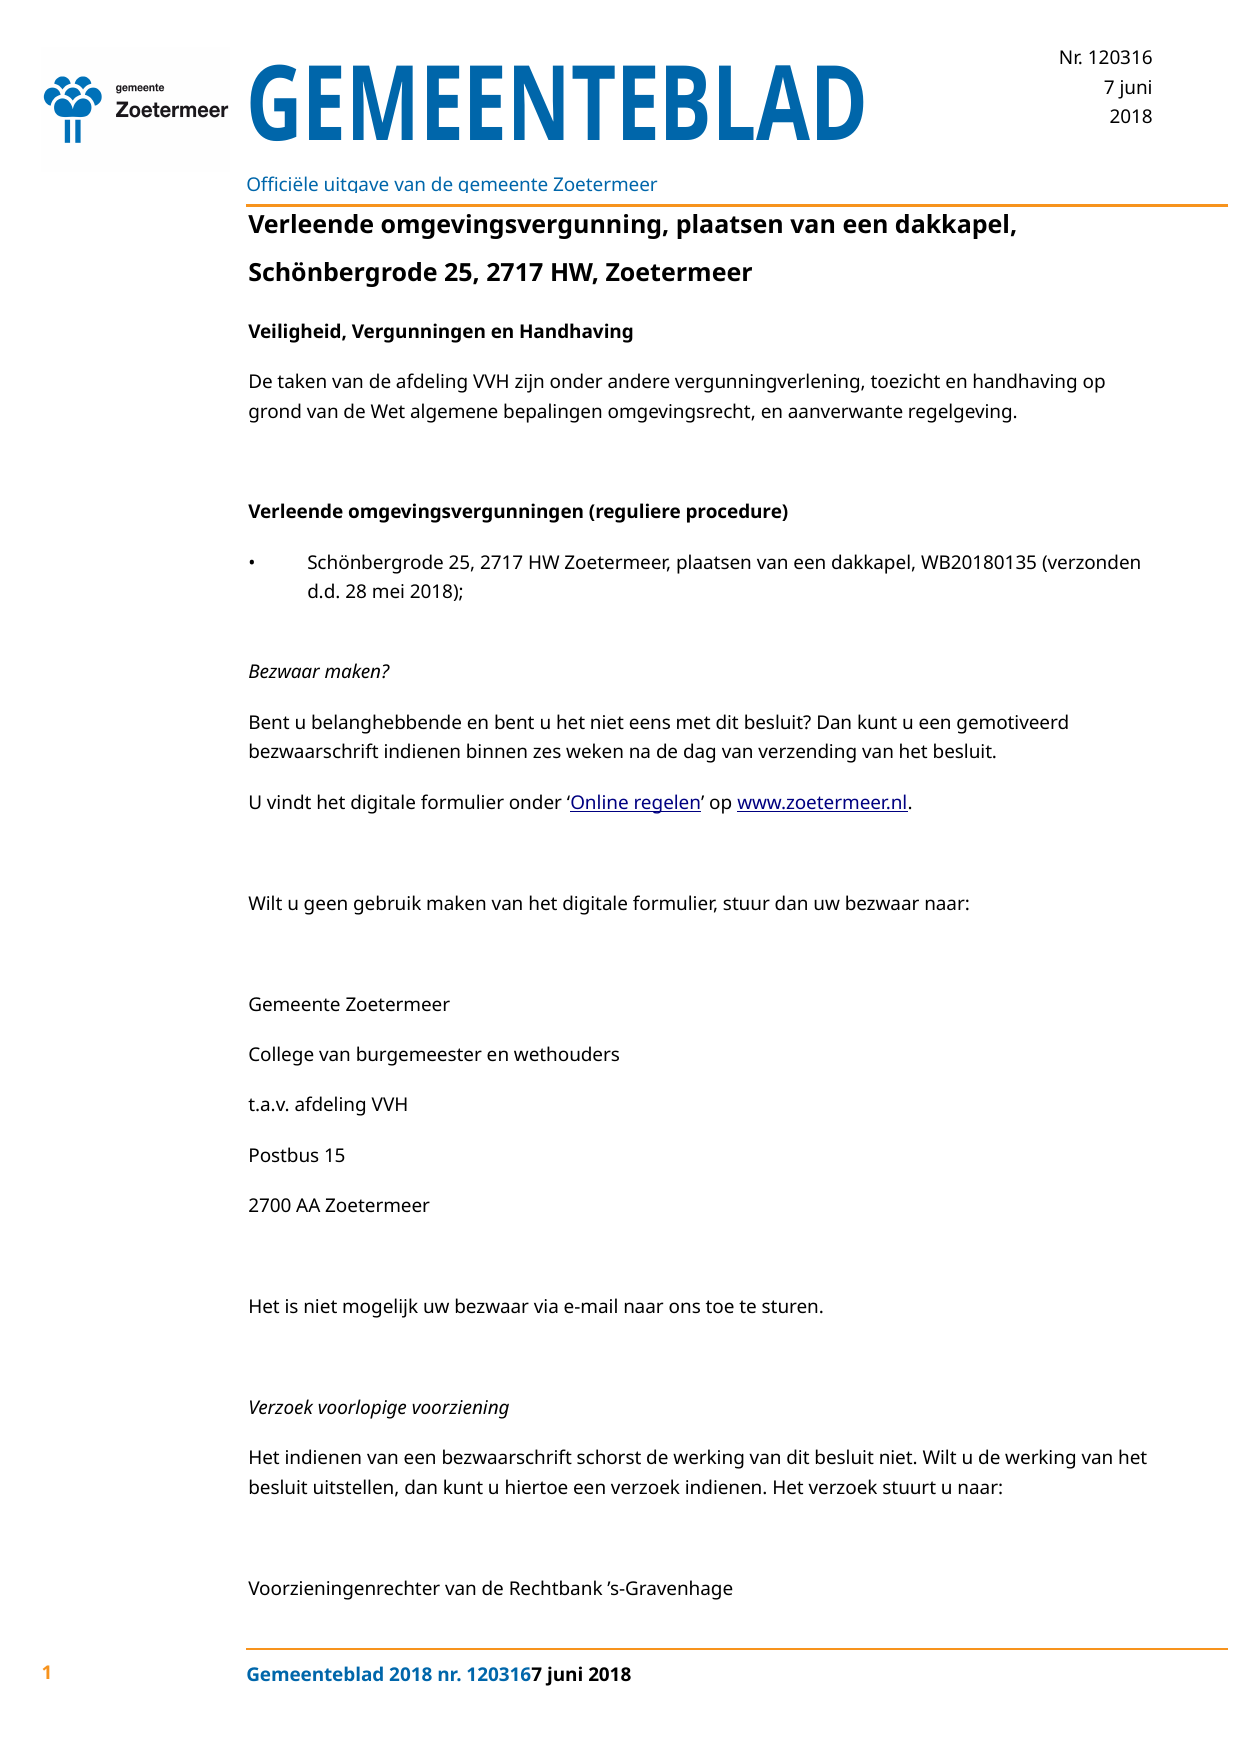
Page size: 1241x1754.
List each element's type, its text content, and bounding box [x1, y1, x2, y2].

text De taken van de afdeling VVH zijn onder andere vergunningverlening, toezicht en handhaving op grond van de Wet algemene bepalingen omgevingsrecht, en aanverwante regelgeving. [248, 368, 1152, 424]
text Postbus 15 [248, 1142, 1152, 1168]
text Veiligheid, Vergunningen en Handhaving [248, 318, 1152, 344]
text Bezwaar maken? [248, 659, 1152, 684]
text Voorzieningenrechter van de Rechtbank ’s-Gravenhage [248, 1575, 1152, 1601]
text Het indienen van een bezwaarschrift schorst de werking van dit besluit niet. Wilt u de werking van het besluit uitstellen, dan kunt u hiertoe een verzoek indienen. Het verzoek stuurt u naar: [248, 1444, 1152, 1500]
text Het is niet mogelijk uw bezwaar via e-mail naar ons toe te sturen. [248, 1293, 1152, 1319]
picture [41, 47, 231, 172]
text College van burgemeester en wethouders [248, 1041, 1152, 1067]
text Gemeente Zoetermeer [248, 991, 1152, 1017]
text 2700 AA Zoetermeer [248, 1192, 1152, 1218]
list Schönbergrode 25, 2717 HW Zoetermeer, plaatsen van een dakkapel, WB20180135 (verzonden d.d. 28 mei 2018); [248, 549, 1152, 604]
text t.a.v. afdeling VVH [248, 1092, 1152, 1117]
text U vindt het digitale formulier onder ‘Online regelen’ op www.zoetermeer.nl. [248, 789, 1152, 815]
text Verleende omgevingsvergunningen (reguliere procedure) [248, 499, 1152, 524]
text Verleende omgevingsvergunning, plaatsen van een dakkapel, Schönbergrode 25, 2717 HW, Zoetermeer [248, 207, 1152, 288]
text Verzoek voorlopige voorziening [248, 1394, 1152, 1420]
text Bent u belanghebbende en bent u het niet eens met dit besluit? Dan kunt u een gemotiveerd bezwaarschrift indienen binnen zes weken na de dag van verzending van het besluit. [248, 709, 1152, 764]
text Wilt u geen gebruik maken van het digitale formulier, stuur dan uw bezwaar naar: [248, 890, 1152, 916]
